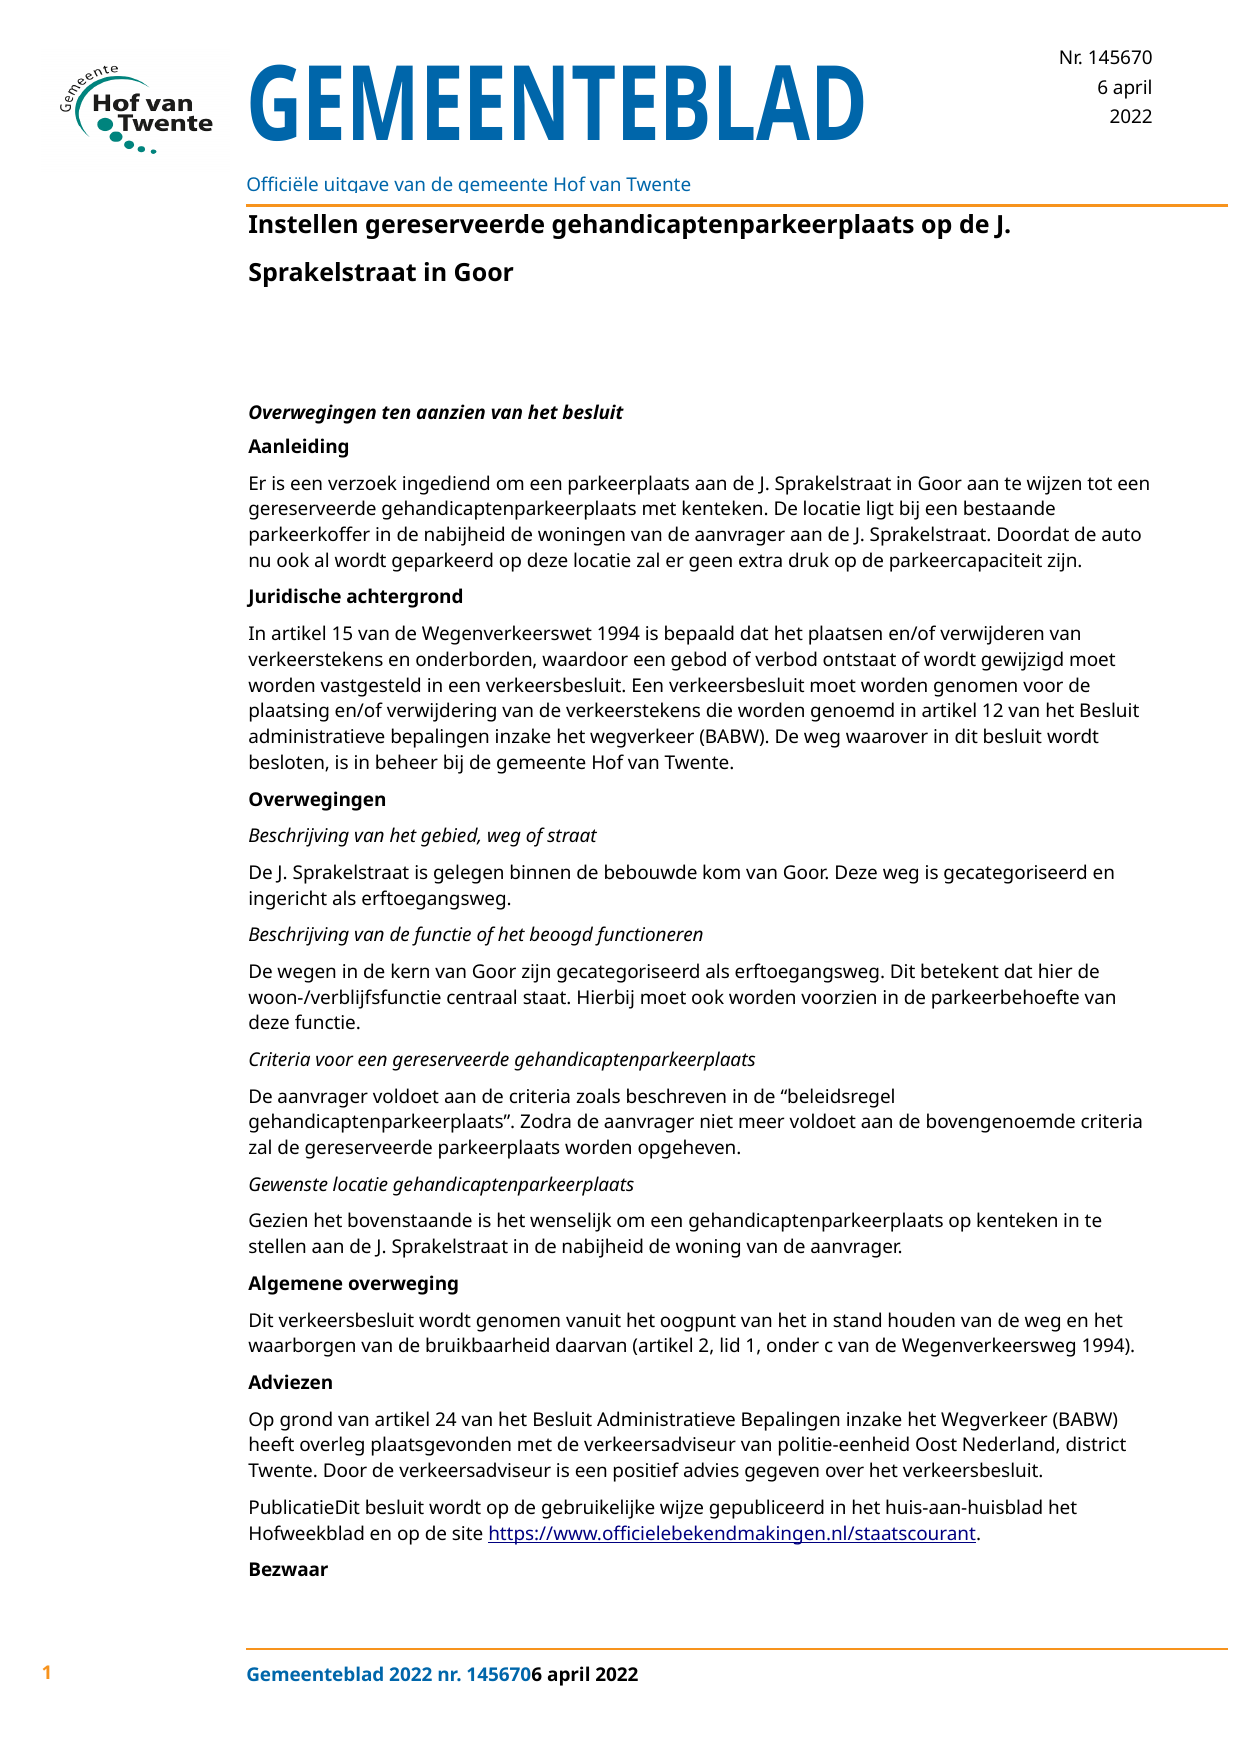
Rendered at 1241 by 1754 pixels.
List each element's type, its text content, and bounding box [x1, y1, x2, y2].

text Algemene overweging [248, 1270, 1152, 1296]
text Beschrijving van het gebied, weg of straat [248, 822, 1152, 848]
text Dit verkeersbesluit wordt genomen vanuit het oogpunt van het in stand houden van de weg en het waarborgen van de bruikbaarheid daarvan (artikel 2, lid 1, onder c van de Wegenverkeersweg 1994). [248, 1307, 1152, 1358]
text Overwegingen [248, 786, 1152, 811]
text Criteria voor een gereserveerde gehandicaptenparkeerplaats [248, 1046, 1152, 1072]
text Er is een verzoek ingediend om een parkeerplaats aan de J. Sprakelstraat in Goor aan te wijzen tot een gereserveerde gehandicaptenparkeerplaats met kenteken. De locatie ligt bij een bestaande parkeerkoffer in de nabijheid de woningen van de aanvrager aan de J. Sprakelstraat. Doordat de auto nu ook al wordt geparkeerd op deze locatie zal er geen extra druk op de parkeercapaciteit zijn. [248, 470, 1152, 573]
text Bezwaar [248, 1556, 1152, 1582]
text PublicatieDit besluit wordt op de gebruikelijke wijze gepubliceerd in het huis-aan-huisblad het Hofweekblad en op de site https://www.officielebekendmakingen.nl/staatscourant. [248, 1494, 1152, 1545]
text Gezien het bovenstaande is het wenselijk om een gehandicaptenparkeerplaats op kenteken in te stellen aan de J. Sprakelstraat in de nabijheid de woning van de aanvrager. [248, 1208, 1152, 1259]
text In artikel 15 van de Wegenverkeerswet 1994 is bepaald dat het plaatsen en/of verwijderen van verkeerstekens en onderborden, waardoor een gebod of verbod ontstaat of wordt gewijzigd moet worden vastgesteld in een verkeersbesluit. Een verkeersbesluit moet worden genomen voor de plaatsing en/of verwijdering van de verkeerstekens die worden genoemd in artikel 12 van het Besluit administratieve bepalingen inzake het wegverkeer (BABW). De weg waarover in dit besluit wordt besloten, is in beheer bij de gemeente Hof van Twente. [248, 620, 1152, 775]
text Overwegingen ten aanzien van het besluit [248, 399, 1152, 425]
text De J. Sprakelstraat is gelegen binnen de bebouwde kom van Goor. Deze weg is gecategoriseerd en ingericht als erftoegangsweg. [248, 859, 1152, 911]
text Aanleiding [248, 433, 1152, 459]
text Juridische achtergrond [248, 584, 1152, 609]
text De aanvrager voldoet aan de criteria zoals beschreven in de “beleidsregel gehandicaptenparkeerplaats”. Zodra de aanvrager niet meer voldoet aan de bovengenoemde criteria zal de gereserveerde parkeerplaats worden opgeheven. [248, 1083, 1152, 1160]
text Op grond van artikel 24 van het Besluit Administratieve Bepalingen inzake het Wegverkeer (BABW) heeft overleg plaatsgevonden met de verkeersadviseur van politie-eenheid Oost Nederland, district Twente. Door de verkeersadviseur is een positief advies gegeven over het verkeersbesluit. [248, 1406, 1152, 1483]
text De wegen in de kern van Goor zijn gecategoriseerd als erftoegangsweg. Dit betekent dat hier de woon-/verblijfsfunctie centraal staat. Hierbij moet ook worden voorzien in de parkeerbehoefte van deze functie. [248, 958, 1152, 1035]
text Beschrijving van de functie of het beoogd functioneren [248, 921, 1152, 947]
text Gewenste locatie gehandicaptenparkeerplaats [248, 1171, 1152, 1197]
picture [41, 47, 231, 172]
text Adviezen [248, 1369, 1152, 1395]
text Instellen gereserveerde gehandicaptenparkeerplaats op de J. Sprakelstraat in Goor [248, 207, 1152, 288]
